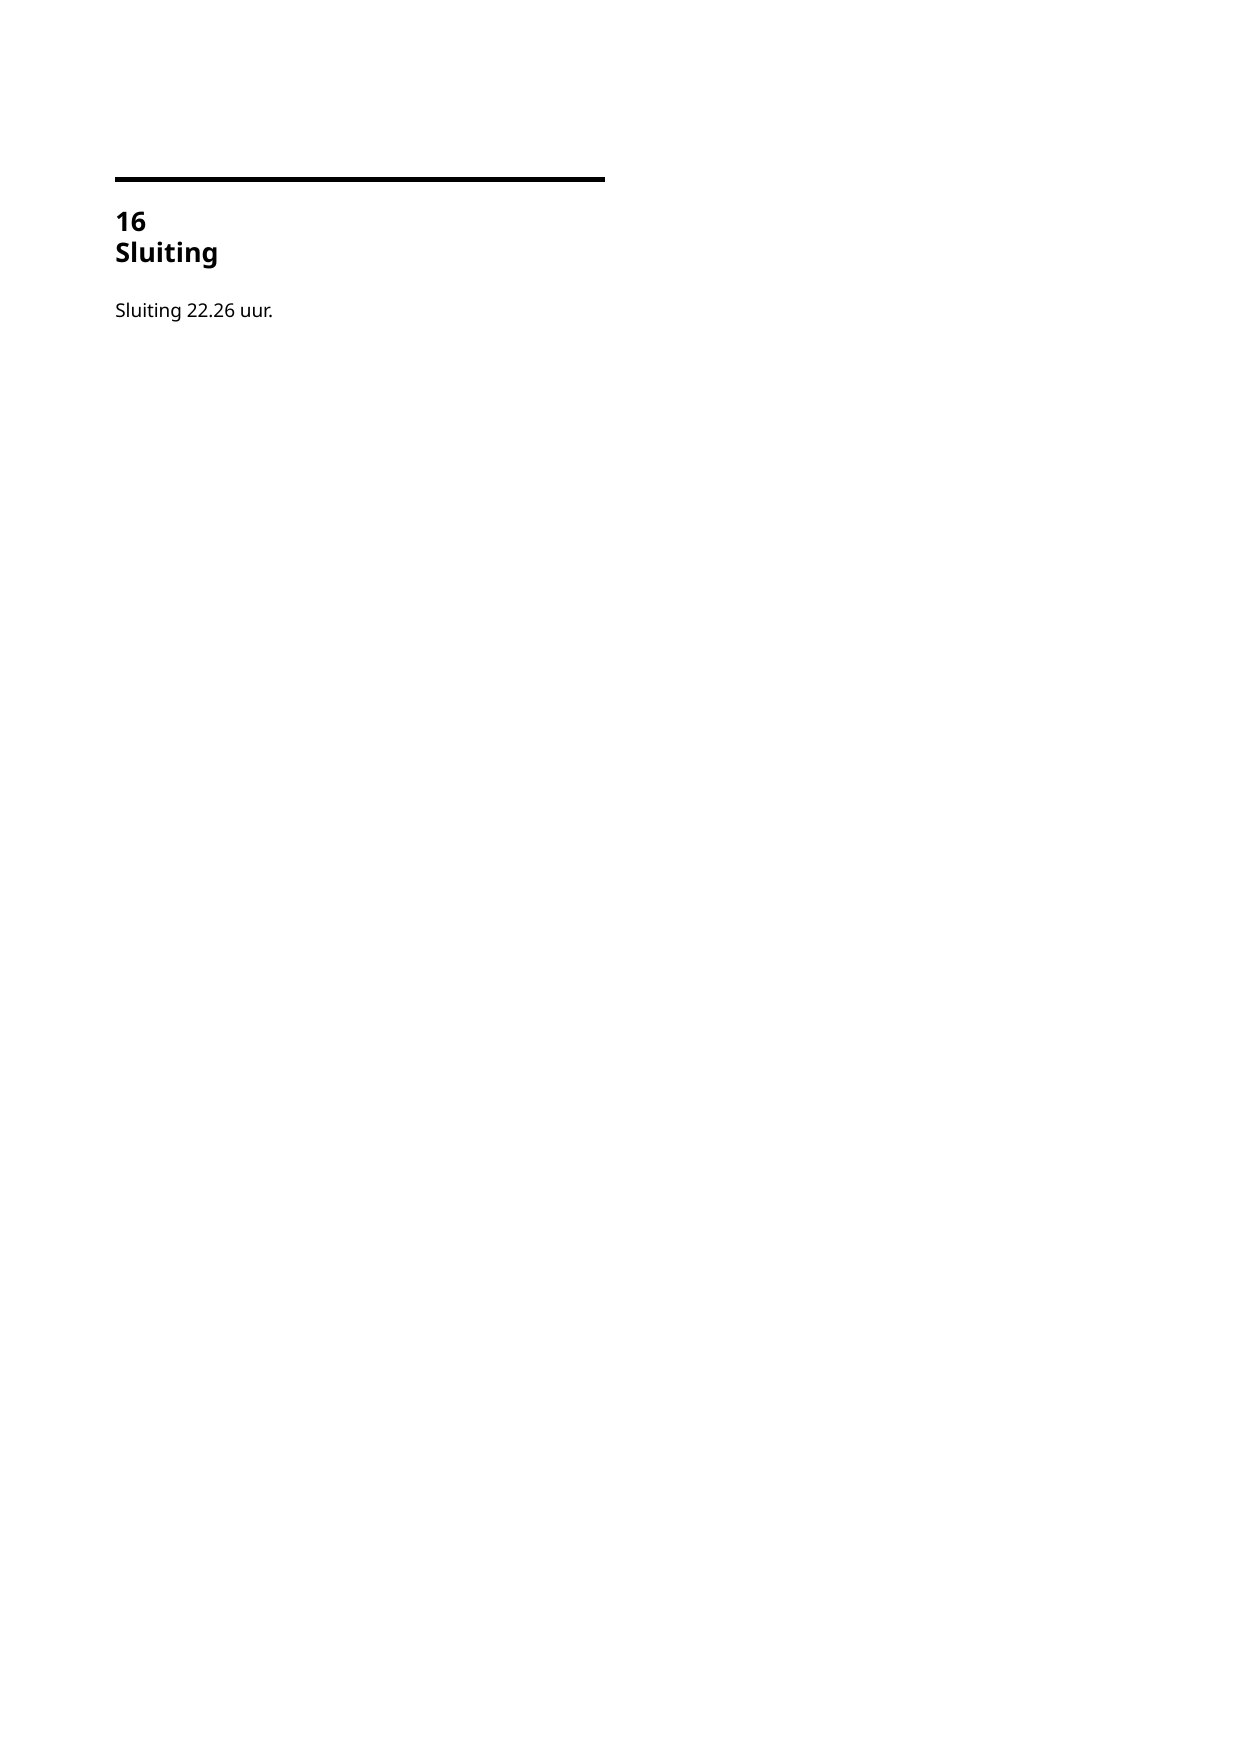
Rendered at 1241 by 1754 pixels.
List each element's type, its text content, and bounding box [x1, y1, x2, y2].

text Sluiting 22.26 uur. [115, 302, 605, 322]
text 16 [115, 203, 605, 239]
text Sluiting [115, 239, 605, 283]
